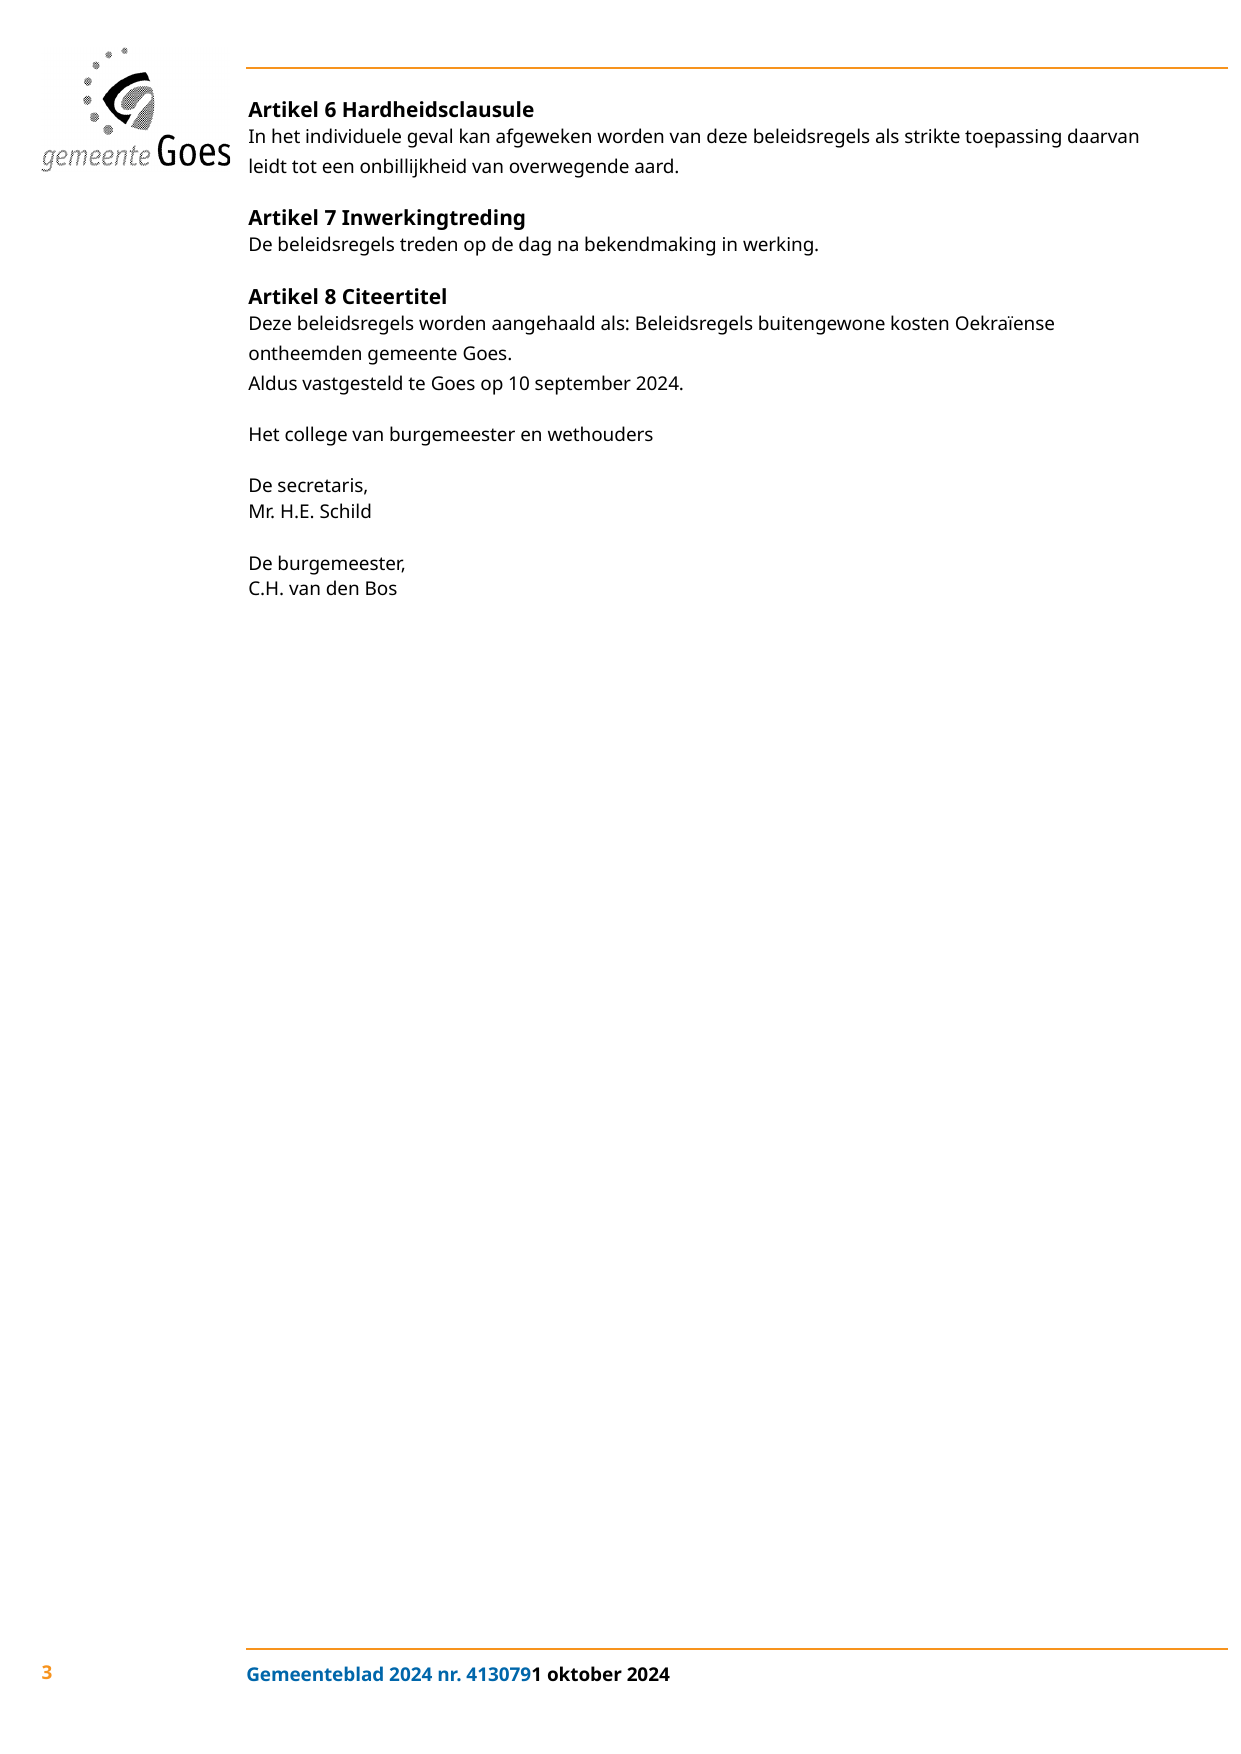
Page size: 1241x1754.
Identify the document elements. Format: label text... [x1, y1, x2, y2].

text Artikel 6 Hardheidsclausule [248, 95, 1152, 123]
text De secretaris, [248, 473, 1152, 498]
text Aldus vastgesteld te Goes op 10 september 2024. [248, 370, 1152, 395]
text Deze beleidsregels worden aangehaald als: Beleidsregels buitengewone kosten Oekraïense ontheemden gemeente Goes. [248, 311, 1152, 366]
text In het individuele geval kan afgeweken worden van deze beleidsregels als strikte toepassing daarvan leidt tot een onbillijkheid van overwegende aard. [248, 123, 1152, 178]
text De beleidsregels treden op de dag na bekendmaking in werking. [248, 232, 1152, 257]
text Artikel 8 Citeertitel [248, 282, 1152, 311]
text Het college van burgemeester en wethouders [248, 421, 1152, 447]
text Mr. H.E. Schild [248, 498, 1152, 524]
text C.H. van den Bos [248, 576, 1152, 601]
picture [41, 47, 231, 172]
text De burgemeester, [248, 550, 1152, 576]
text Artikel 7 Inwerkingtreding [248, 203, 1152, 232]
